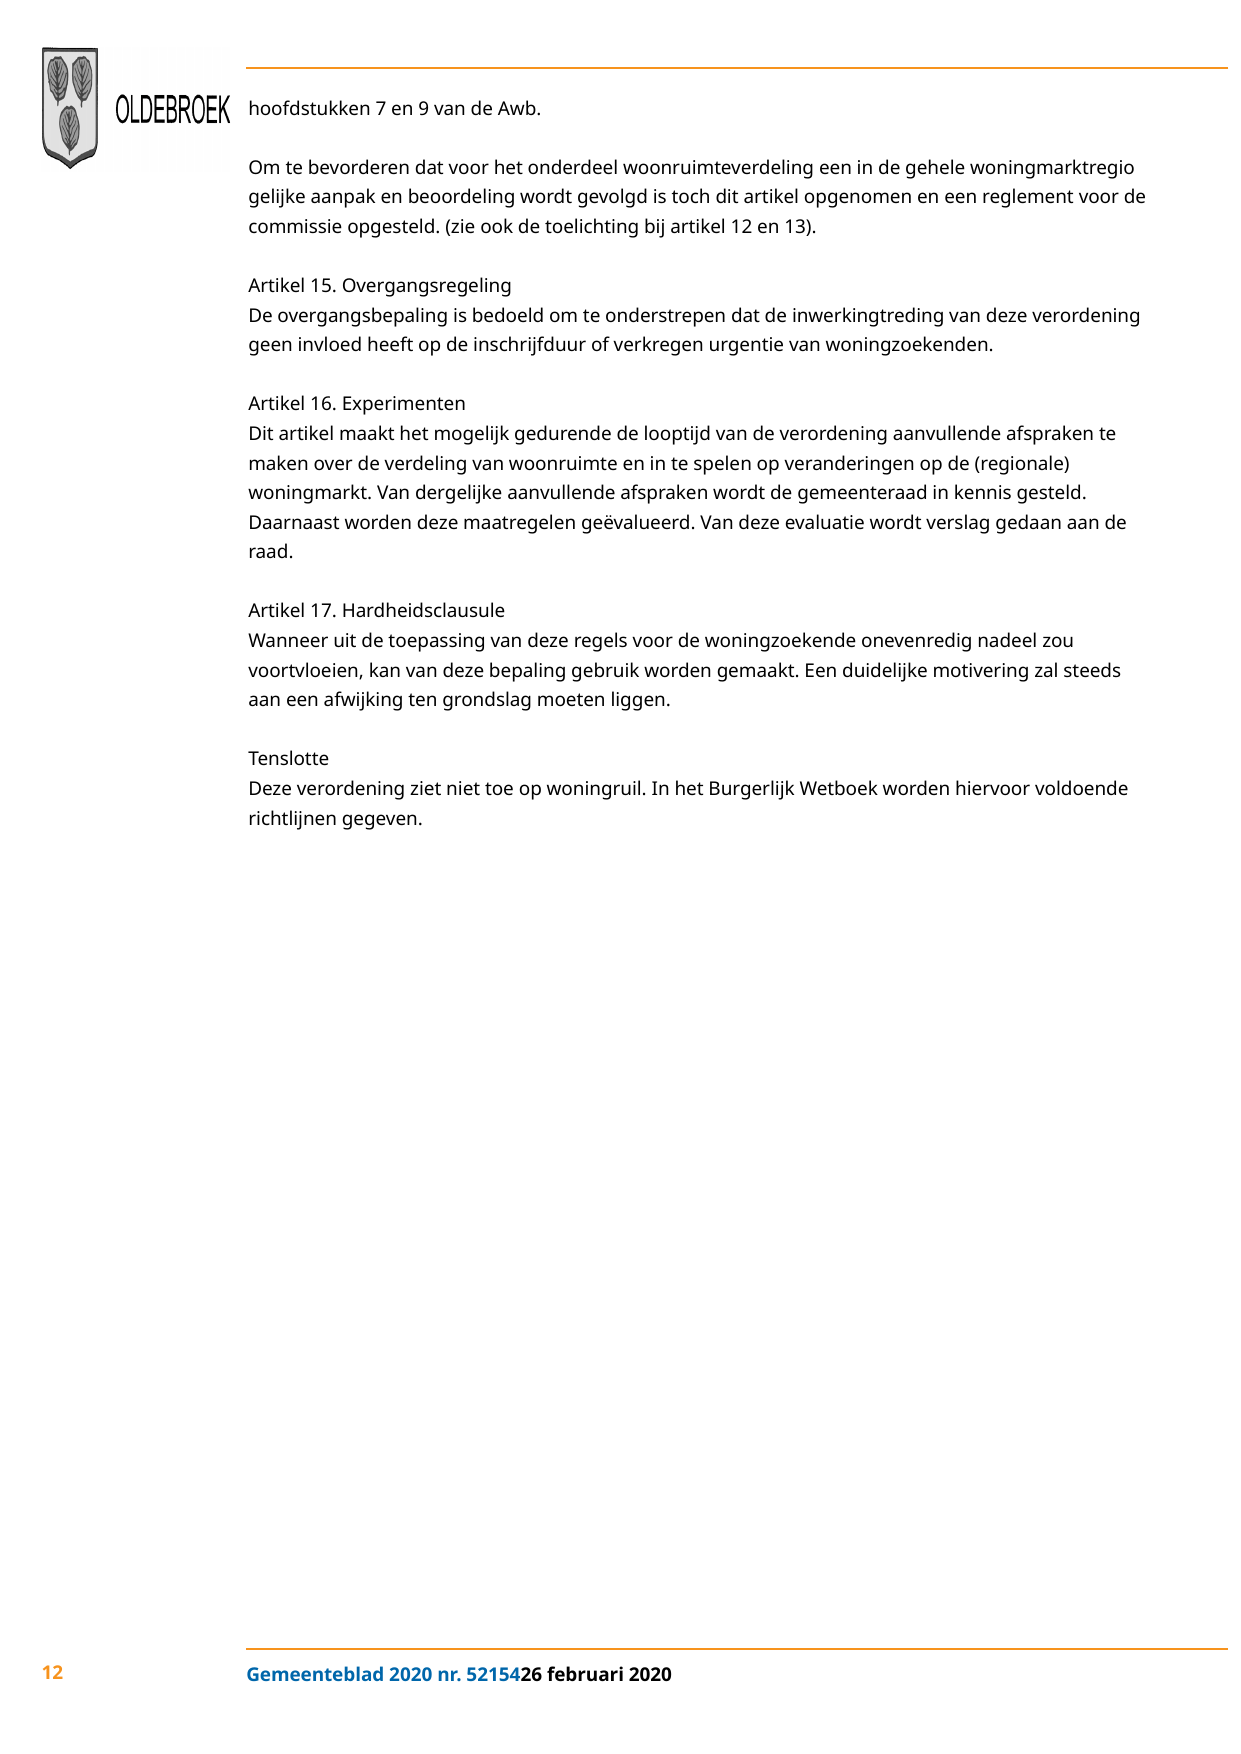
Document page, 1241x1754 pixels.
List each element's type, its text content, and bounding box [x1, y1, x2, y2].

text Deze verordening ziet niet toe op woningruil. In het Burgerlijk Wetboek worden hiervoor voldoende richtlijnen gegeven. [248, 775, 1152, 831]
text De overgangsbepaling is bedoeld om te onderstrepen dat de inwerkingtreding van deze verordening geen invloed heeft op de inschrijfduur of verkregen urgentie van woningzoekenden. [248, 302, 1152, 357]
text Om te bevorderen dat voor het onderdeel woonruimteverdeling een in de gehele woningmarktregio gelijke aanpak en beoordeling wordt gevolgd is toch dit artikel opgenomen en een reglement voor de commissie opgesteld. (zie ook de toelichting bij artikel 12 en 13). [248, 154, 1152, 239]
text Artikel 15. Overgangsregeling [248, 272, 1152, 298]
text Artikel 16. Experimenten [248, 391, 1152, 416]
text Daarnaast worden deze maatregelen geëvalueerd. Van deze evaluatie wordt verslag gedaan aan de raad. [248, 509, 1152, 564]
text Tenslotte [248, 746, 1152, 771]
text Dit artikel maakt het mogelijk gedurende de looptijd van de verordening aanvullende afspraken te maken over de verdeling van woonruimte en in te spelen op veranderingen op de (regionale) woningmarkt. Van dergelijke aanvullende afspraken wordt de gemeenteraad in kennis gesteld. [248, 420, 1152, 505]
picture [41, 47, 231, 172]
text Artikel 17. Hardheidsclausule [248, 598, 1152, 623]
text Wanneer uit de toepassing van deze regels voor de woningzoekende onevenredig nadeel zou voortvloeien, kan van deze bepaling gebruik worden gemaakt. Een duidelijke motivering zal steeds aan een afwijking ten grondslag moeten liggen. [248, 627, 1152, 712]
text hoofdstukken 7 en 9 van de Awb. [248, 95, 1152, 121]
